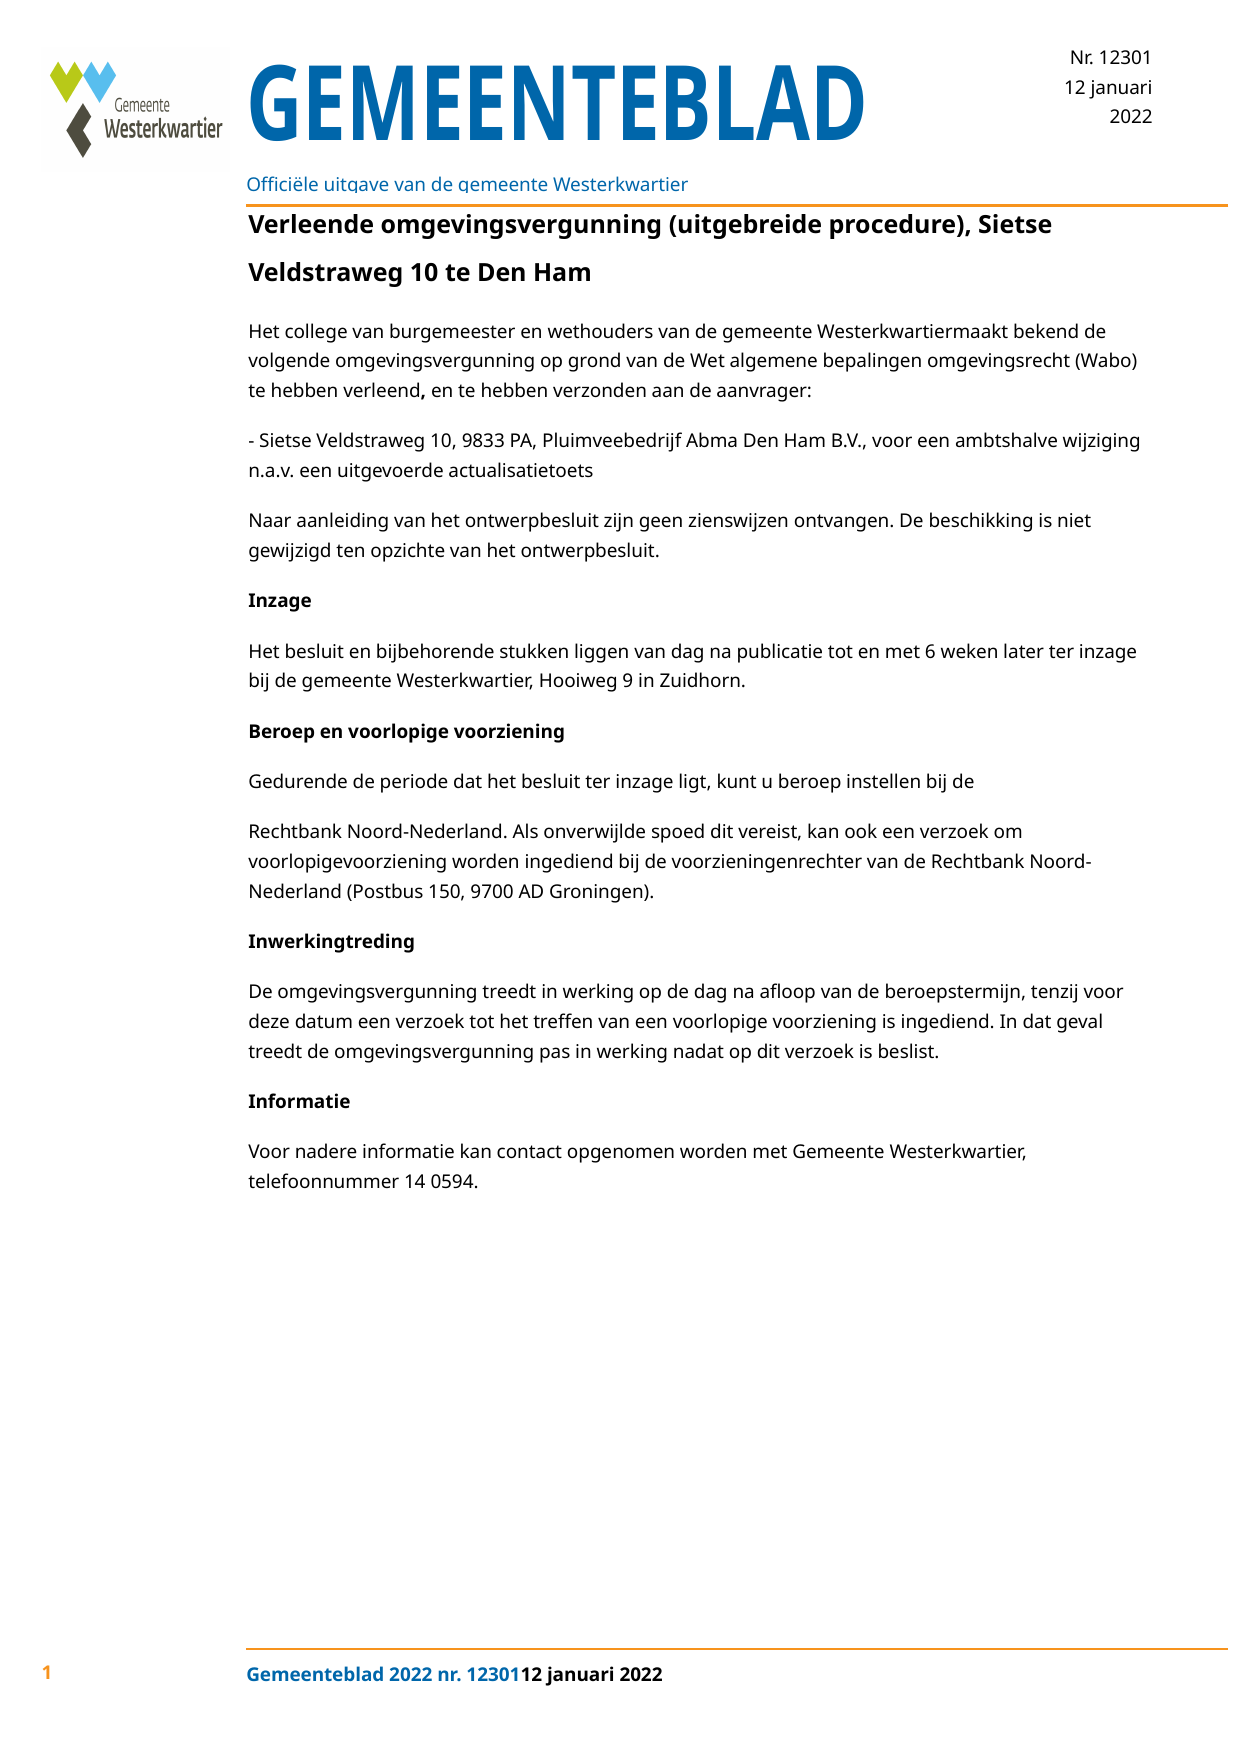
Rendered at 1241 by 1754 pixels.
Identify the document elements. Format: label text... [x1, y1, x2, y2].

text Naar aanleiding van het ontwerpbesluit zijn geen zienswijzen ontvangen. De beschikking is niet gewijzigd ten opzichte van het ontwerpbesluit. [248, 507, 1152, 563]
text Informatie [248, 1088, 1152, 1114]
text Het college van burgemeester en wethouders van de gemeente Westerkwartiermaakt bekend de volgende omgevingsvergunning op grond van de Wet algemene bepalingen omgevingsrecht (Wabo) te hebben verleend, en te hebben verzonden aan de aanvrager: [248, 318, 1152, 403]
text Voor nadere informatie kan contact opgenomen worden met Gemeente Westerkwartier, telefoonnummer 14 0594. [248, 1139, 1152, 1194]
text Rechtbank Noord-Nederland. Als onverwijlde spoed dit vereist, kan ook een verzoek om voorlopigevoorziening worden ingediend bij de voorzieningenrechter van de Rechtbank Noord-Nederland (Postbus 150, 9700 AD Groningen). [248, 819, 1152, 904]
text Inwerkingtreding [248, 928, 1152, 954]
text - Sietse Veldstraweg 10, 9833 PA, Pluimveebedrijf Abma Den Ham B.V., voor een ambtshalve wijziging n.a.v. een uitgevoerde actualisatietoets [248, 427, 1152, 483]
text Het besluit en bijbehorende stukken liggen van dag na publicatie tot en met 6 weken later ter inzage bij de gemeente Westerkwartier, Hooiweg 9 in Zuidhorn. [248, 638, 1152, 693]
text Gedurende de periode dat het besluit ter inzage ligt, kunt u beroep instellen bij de [248, 768, 1152, 794]
text Verleende omgevingsvergunning (uitgebreide procedure), Sietse Veldstraweg 10 te Den Ham [248, 207, 1152, 288]
picture [41, 47, 231, 172]
text Beroep en voorlopige voorziening [248, 718, 1152, 744]
text De omgevingsvergunning treedt in werking op de dag na afloop van de beroepstermijn, tenzij voor deze datum een verzoek tot het treffen van een voorlopige voorziening is ingediend. In dat geval treedt de omgevingsvergunning pas in werking nadat op dit verzoek is beslist. [248, 979, 1152, 1064]
text Inzage [248, 587, 1152, 613]
